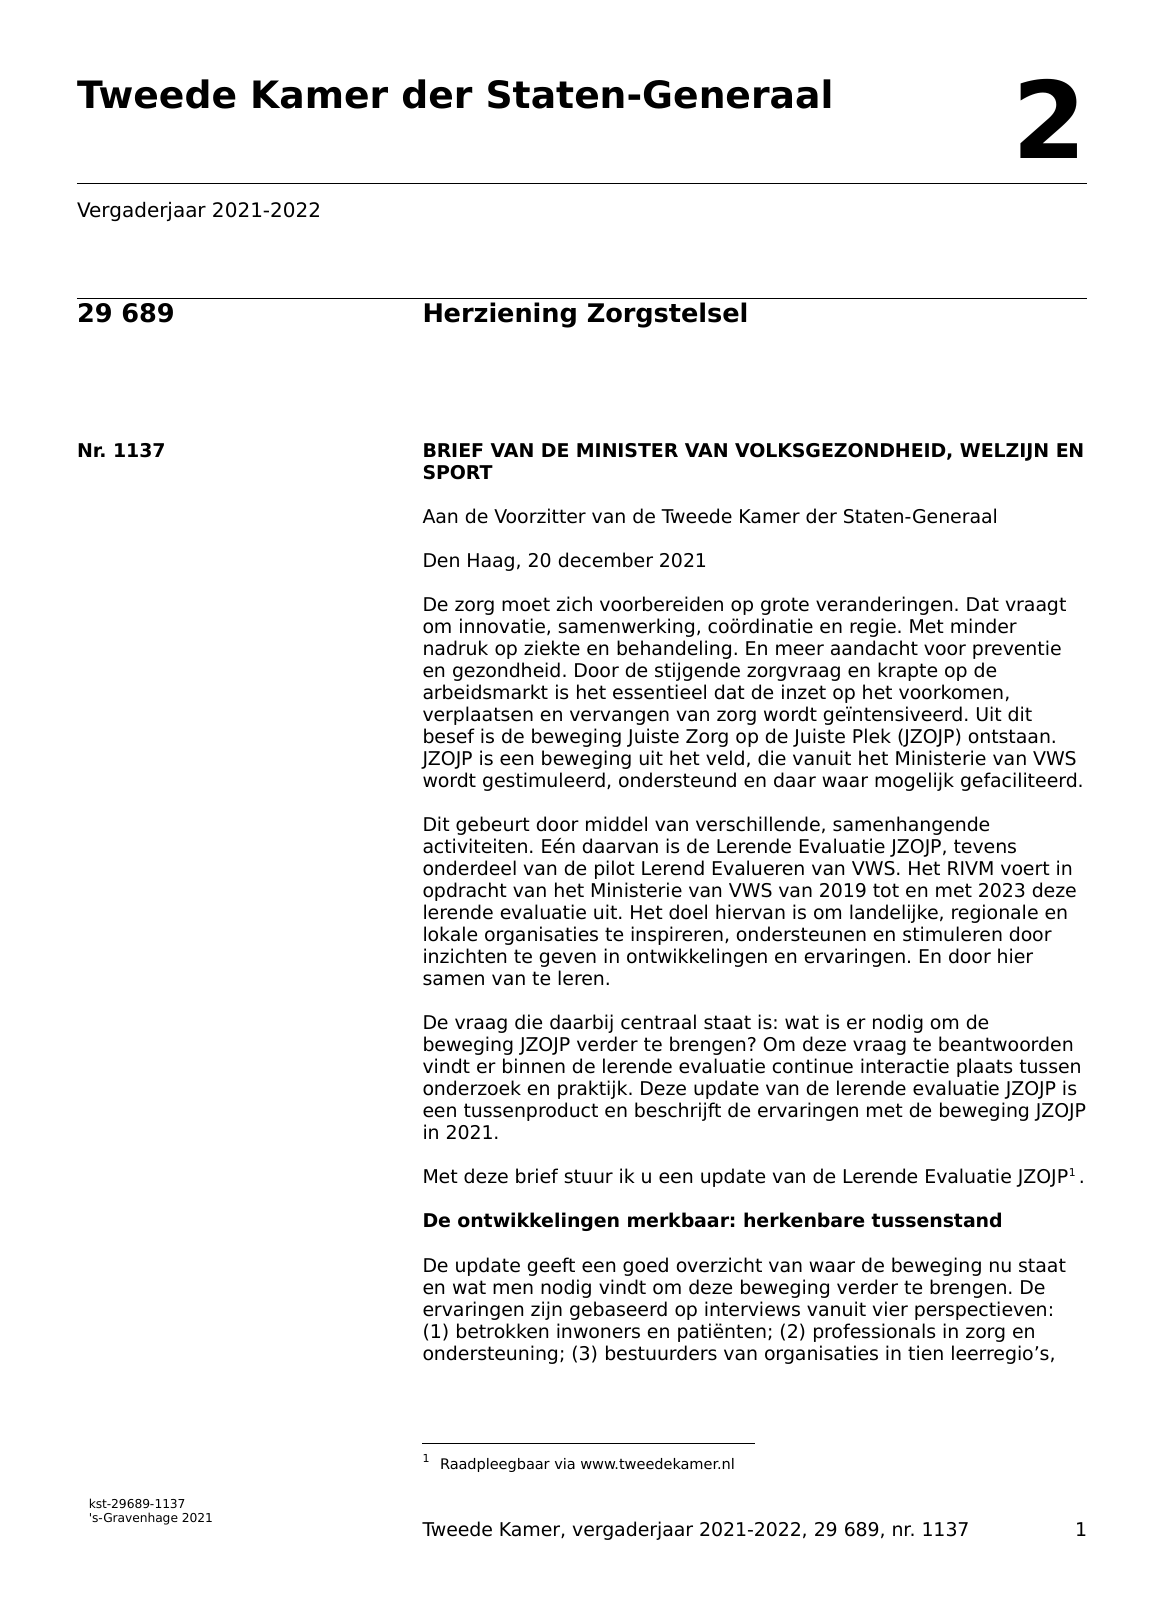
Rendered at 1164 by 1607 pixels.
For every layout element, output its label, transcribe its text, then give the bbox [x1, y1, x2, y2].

text kst-29689-1137 [88, 1497, 323, 1511]
table_header 2 [886, 59, 1087, 183]
table_header Tweede Kamer der Staten-Generaal [77, 59, 886, 183]
text Dit gebeurt door middel van verschillende, samenhangende activiteiten. Eén daarvan is de Lerende Evaluatie JZOJP, tevens onderdeel van de pilot Lerend Evalueren van VWS. Het RIVM voert in opdracht van het Ministerie van VWS van 2019 tot en met 2023 deze lerende evaluatie uit. Het doel hiervan is om landelijke, regionale en lokale organisaties te inspireren, ondersteunen en stimuleren door inzichten te geven in ontwikkelingen en ervaringen. En door hier samen van te leren. [422, 814, 1087, 990]
text De vraag die daarbij centraal staat is: wat is er nodig om de beweging JZOJP verder te brengen? Om deze vraag te beantwoorden vindt er binnen de lerende evaluatie continue interactie plaats tussen onderzoek en praktijk. Deze update van de lerende evaluatie JZOJP is een tussenproduct en beschrijft de ervaringen met de beweging JZOJP in 2021. [422, 1012, 1087, 1144]
text Aan de Voorzitter van de Tweede Kamer der Staten-Generaal [422, 506, 1087, 528]
subtitle 29 689 Herziening Zorgstelsel [77, 299, 1087, 329]
text De update geeft een goed overzicht van waar de beweging nu staat en wat men nodig vindt om deze beweging verder te brengen. De ervaringen zijn gebaseerd op interviews vanuit vier perspectieven: (1) betrokken inwoners en patiënten; (2) professionals in zorg en ondersteuning; (3) bestuurders van organisaties in tien leerregio’s, [422, 1254, 1087, 1364]
text 's-Gravenhage 2021 [88, 1511, 323, 1525]
text De zorg moet zich voorbereiden op grote veranderingen. Dat vraagt om innovatie, samenwerking, coördinatie en regie. Met minder nadruk op ziekte en behandeling. En meer aandacht voor preventie en gezondheid. Door de stijgende zorgvraag en krapte op de arbeidsmarkt is het essentieel dat de inzet op het voorkomen, verplaatsen en vervangen van zorg wordt geïntensiveerd. Uit dit besef is de beweging Juiste Zorg op de Juiste Plek (JZOJP) ontstaan. JZOJP is een beweging uit het veld, die vanuit het Ministerie van VWS wordt gestimuleerd, ondersteund en daar waar mogelijk gefaciliteerd. [422, 594, 1087, 792]
subtitle Nr. 1137 BRIEF VAN DE MINISTER VAN VOLKSGEZONDHEID, WELZIJN EN SPORT [77, 440, 1087, 484]
text Met deze brief stuur ik u een update van de Lerende Evaluatie JZOJP. [422, 1166, 1087, 1188]
text Raadpleegbaar via www.tweedekamer.nl [422, 1452, 1087, 1474]
text Den Haag, 20 december 2021 [422, 550, 1087, 572]
subtitle De ontwikkelingen merkbaar: herkenbare tussenstand [422, 1210, 1087, 1232]
table_cell Vergaderjaar 2021-2022 [77, 184, 1087, 298]
